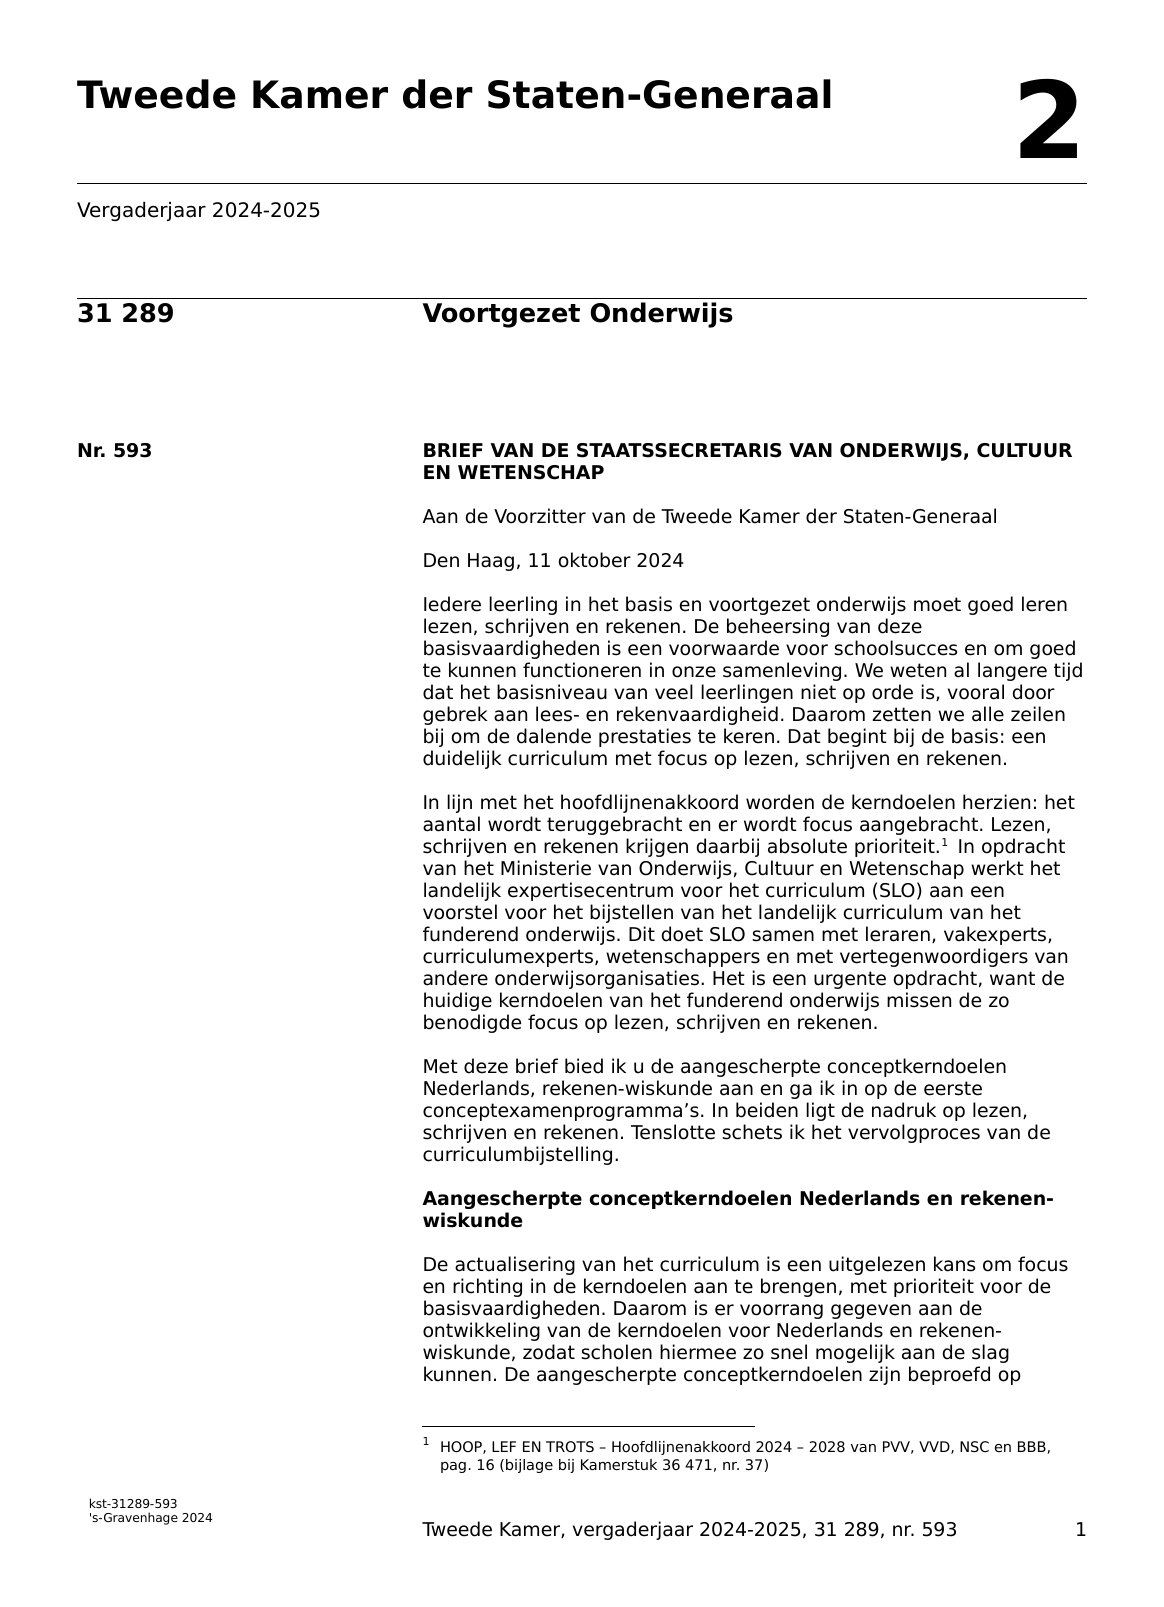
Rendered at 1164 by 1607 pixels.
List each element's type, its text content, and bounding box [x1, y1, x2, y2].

text In lijn met het hoofdlijnenakkoord worden de kerndoelen herzien: het aantal wordt teruggebracht en er wordt focus aangebracht. Lezen, schrijven en rekenen krijgen daarbij absolute prioriteit. In opdracht van het Ministerie van Onderwijs, Cultuur en Wetenschap werkt het landelijk expertisecentrum voor het curriculum (SLO) aan een voorstel voor het bijstellen van het landelijk curriculum van het funderend onderwijs. Dit doet SLO samen met leraren, vakexperts, curriculumexperts, wetenschappers en met vertegenwoordigers van andere onderwijsorganisaties. Het is een urgente opdracht, want de huidige kerndoelen van het funderend onderwijs missen de zo benodigde focus op lezen, schrijven en rekenen. [422, 792, 1087, 1034]
subtitle 31 289 Voortgezet Onderwijs [77, 299, 1087, 329]
table_header 2 [886, 59, 1087, 183]
text De actualisering van het curriculum is een uitgelezen kans om focus en richting in de kerndoelen aan te brengen, met prioriteit voor de basisvaardigheden. Daarom is er voorrang gegeven aan de ontwikkeling van de kerndoelen voor Nederlands en rekenen-wiskunde, zodat scholen hiermee zo snel mogelijk aan de slag kunnen. De aangescherpte conceptkerndoelen zijn beproefd op [422, 1254, 1087, 1386]
text Met deze brief bied ik u de aangescherpte conceptkerndoelen Nederlands, rekenen-wiskunde aan en ga ik in op de eerste conceptexamenprogramma’s. In beiden ligt de nadruk op lezen, schrijven en rekenen. Tenslotte schets ik het vervolgproces van de curriculumbijstelling. [422, 1056, 1087, 1166]
text Iedere leerling in het basis en voortgezet onderwijs moet goed leren lezen, schrijven en rekenen. De beheersing van deze basisvaardigheden is een voorwaarde voor schoolsucces en om goed te kunnen functioneren in onze samenleving. We weten al langere tijd dat het basisniveau van veel leerlingen niet op orde is, vooral door gebrek aan lees- en rekenvaardigheid. Daarom zetten we alle zeilen bij om de dalende prestaties te keren. Dat begint bij de basis: een duidelijk curriculum met focus op lezen, schrijven en rekenen. [422, 594, 1087, 770]
table_cell Vergaderjaar 2024-2025 [77, 184, 1087, 298]
subtitle Nr. 593 BRIEF VAN DE STAATSSECRETARIS VAN ONDERWIJS, CULTUUR EN WETENSCHAP [77, 440, 1087, 484]
text kst-31289-593 [88, 1497, 323, 1511]
text HOOP, LEF EN TROTS – Hoofdlijnenakkoord 2024 – 2028 van PVV, VVD, NSC en BBB, pag. 16 (bijlage bij Kamerstuk 36 471, nr. 37) [422, 1435, 1087, 1474]
text Aan de Voorzitter van de Tweede Kamer der Staten-Generaal [422, 506, 1087, 528]
text 's-Gravenhage 2024 [88, 1511, 323, 1525]
table_header Tweede Kamer der Staten-Generaal [77, 59, 886, 183]
subtitle Aangescherpte conceptkerndoelen Nederlands en rekenen-wiskunde [422, 1188, 1087, 1232]
text Den Haag, 11 oktober 2024 [422, 550, 1087, 572]
